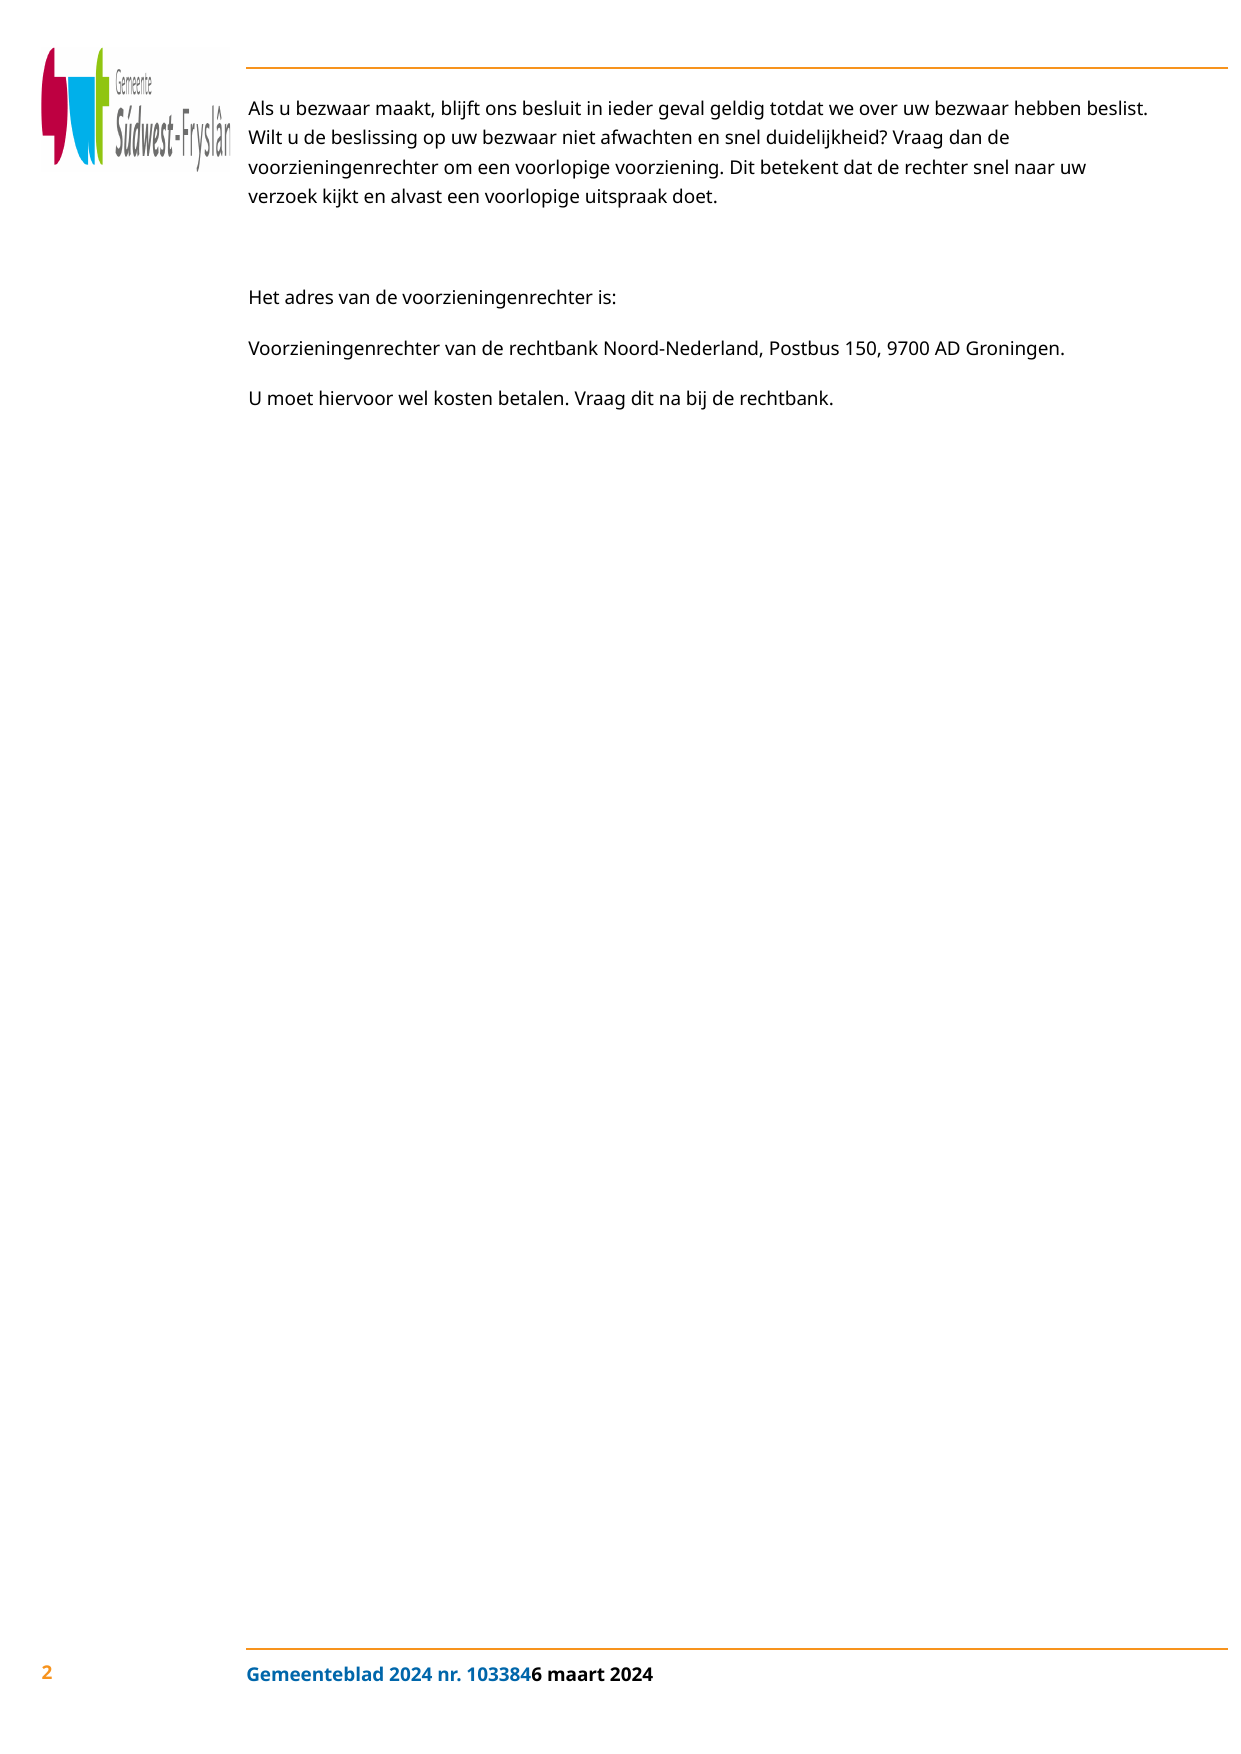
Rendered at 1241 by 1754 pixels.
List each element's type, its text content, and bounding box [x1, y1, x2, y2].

text Voorzieningenrechter van de rechtbank Noord-Nederland, Postbus 150, 9700 AD Groningen. [248, 335, 1152, 361]
picture [41, 47, 231, 172]
text Het adres van de voorzieningenrechter is: [248, 284, 1152, 310]
text Als u bezwaar maakt, blijft ons besluit in ieder geval geldig totdat we over uw bezwaar hebben beslist. Wilt u de beslissing op uw bezwaar niet afwachten en snel duidelijkheid? Vraag dan de voorzieningenrechter om een voorlopige voorziening. Dit betekent dat de rechter snel naar uw verzoek kijkt en alvast een voorlopige uitspraak doet. [248, 95, 1152, 209]
text U moet hiervoor wel kosten betalen. Vraag dit na bij de rechtbank. [248, 385, 1152, 411]
